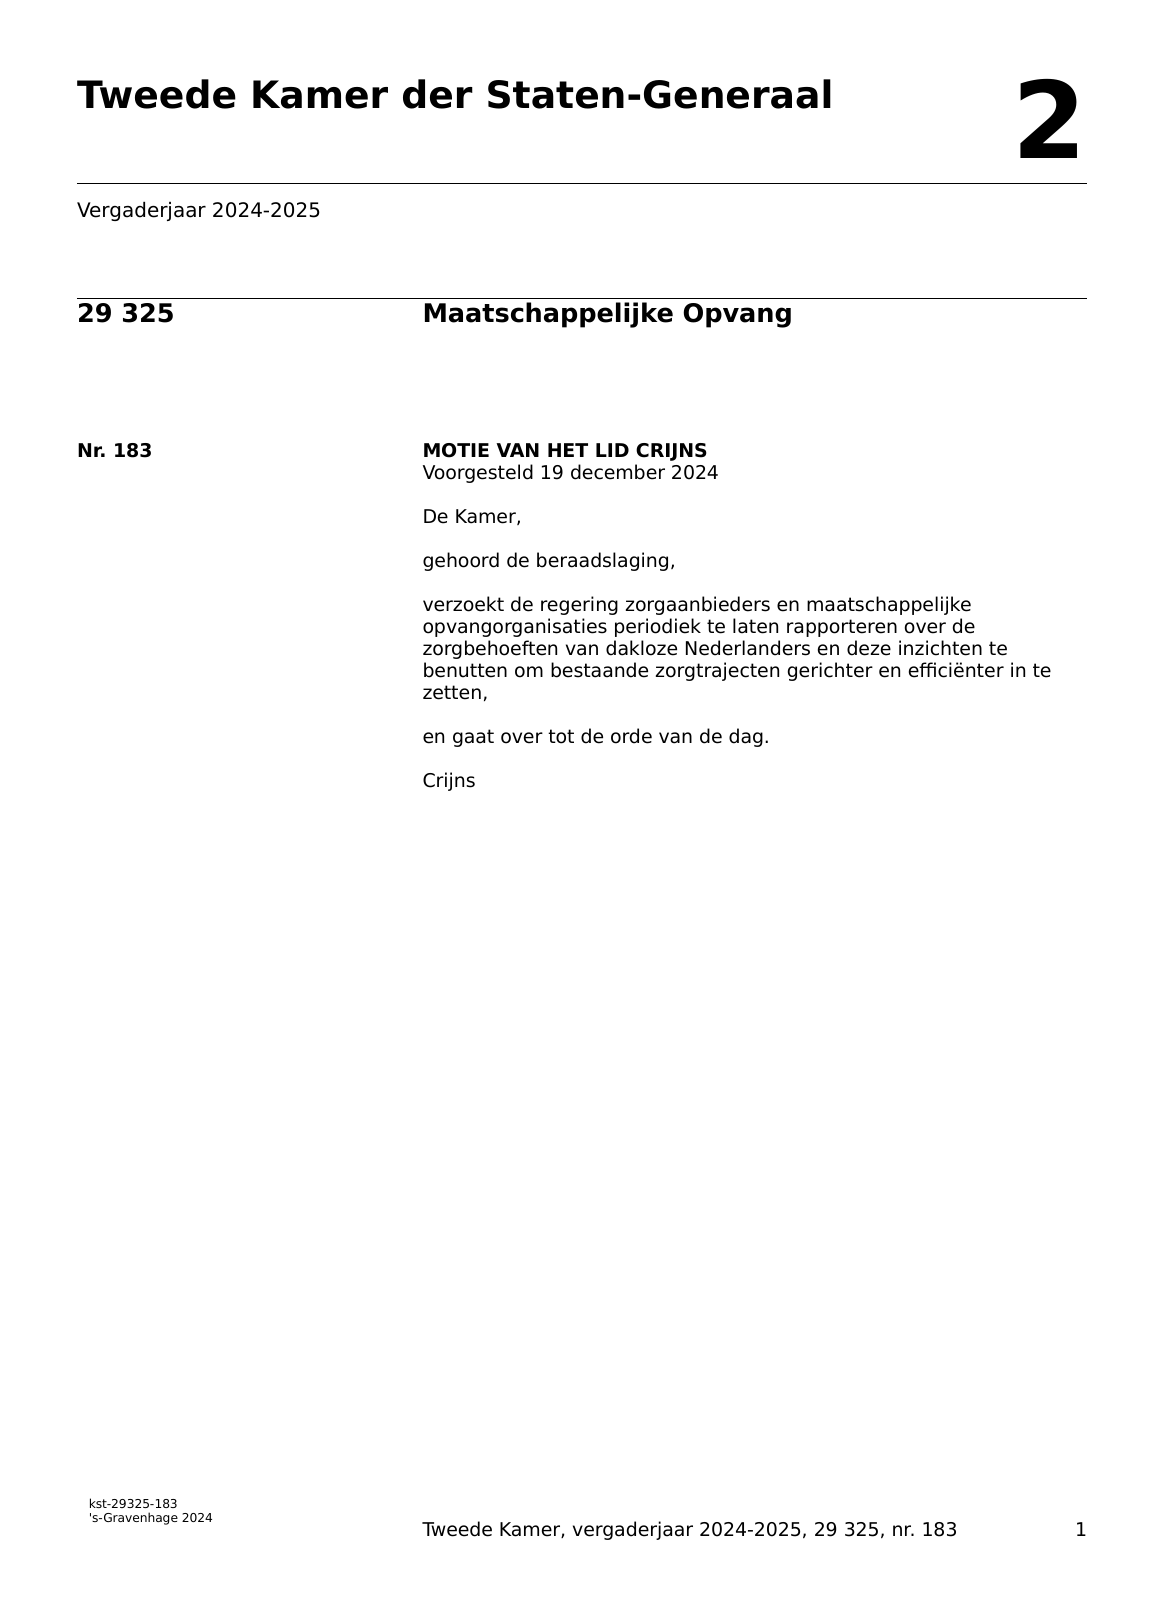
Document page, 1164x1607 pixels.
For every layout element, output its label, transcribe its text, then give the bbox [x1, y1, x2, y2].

text Crijns [422, 770, 1087, 792]
table_header Tweede Kamer der Staten-Generaal [77, 59, 886, 183]
text verzoekt de regering zorgaanbieders en maatschappelijke opvangorganisaties periodiek te laten rapporteren over de zorgbehoeften van dakloze Nederlanders en deze inzichten te benutten om bestaande zorgtrajecten gerichter en efficiënter in te zetten, [422, 594, 1087, 704]
subtitle Nr. 183 MOTIE VAN HET LID CRIJNS [77, 440, 1087, 462]
text 's-Gravenhage 2024 [88, 1511, 323, 1525]
table_cell Vergaderjaar 2024-2025 [77, 184, 1087, 298]
text Voorgesteld 19 december 2024 [422, 462, 1087, 484]
text De Kamer, [422, 506, 1087, 528]
text en gaat over tot de orde van de dag. [422, 726, 1087, 748]
table_header 2 [886, 59, 1087, 183]
text kst-29325-183 [88, 1497, 323, 1511]
text gehoord de beraadslaging, [422, 550, 1087, 572]
subtitle 29 325 Maatschappelijke Opvang [77, 299, 1087, 329]
